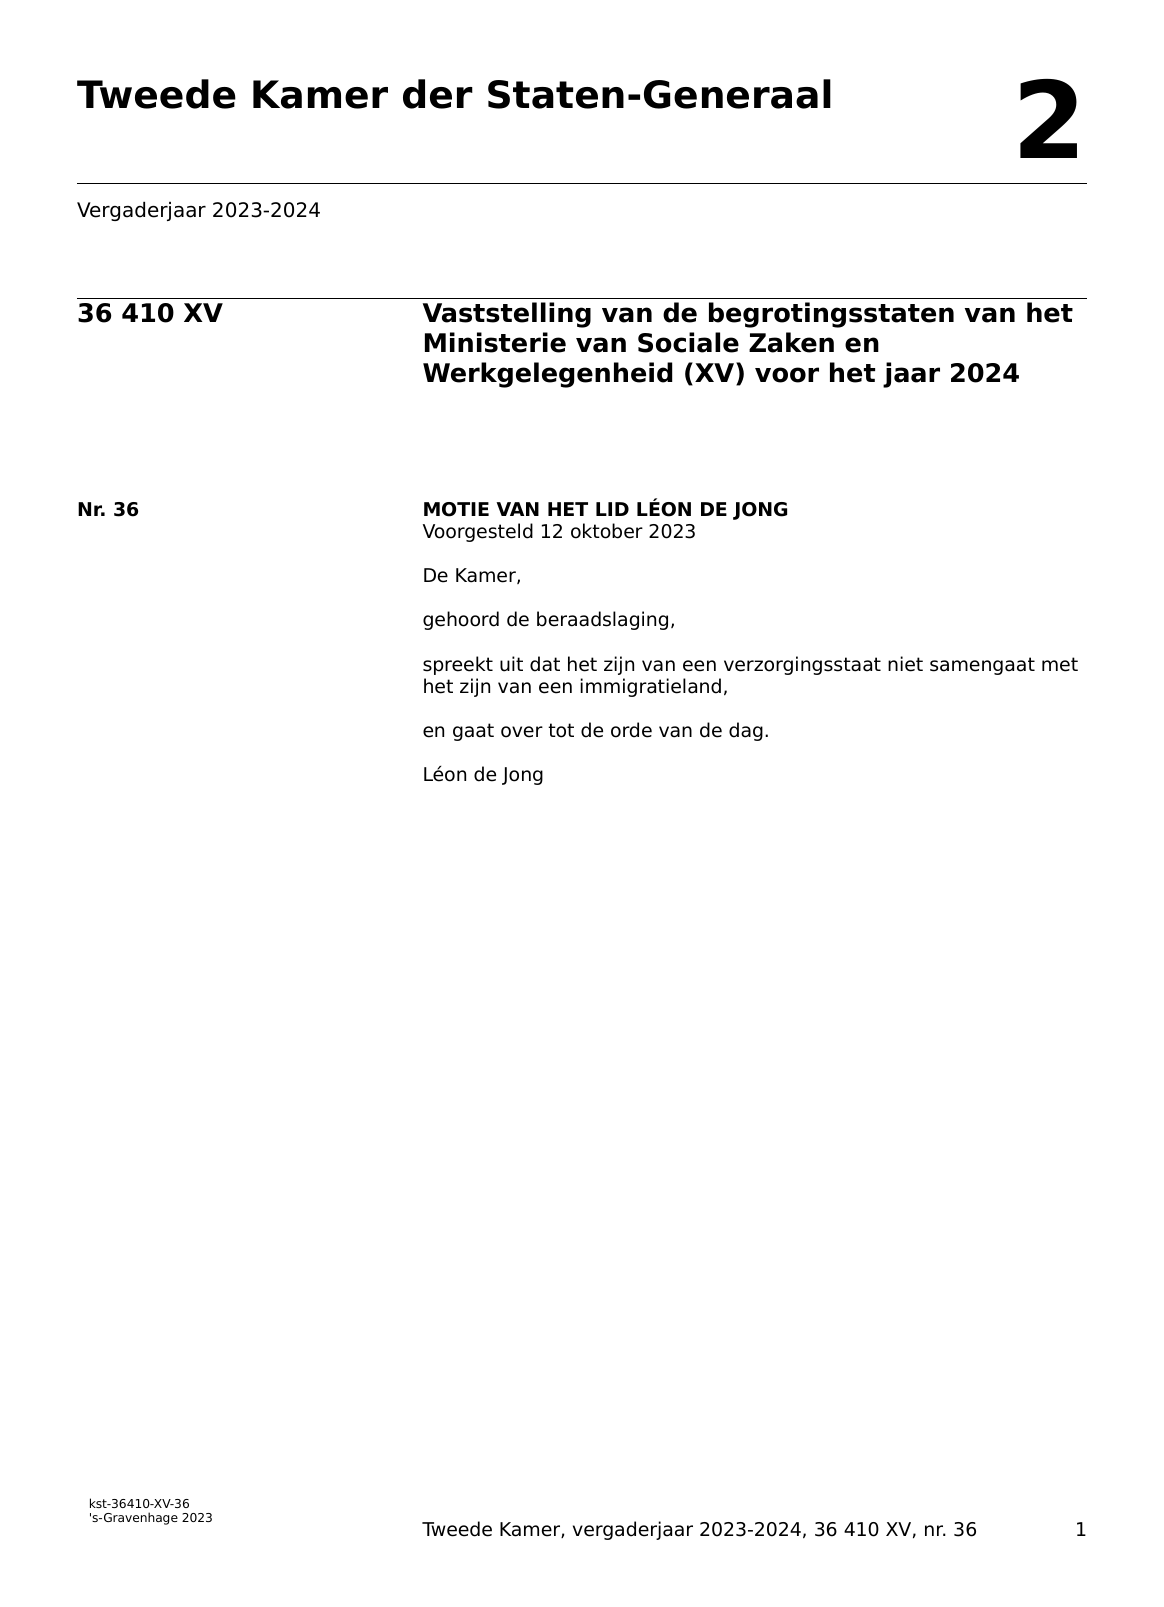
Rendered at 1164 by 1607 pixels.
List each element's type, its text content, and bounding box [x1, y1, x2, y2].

text kst-36410-XV-36 [88, 1497, 323, 1511]
text 's-Gravenhage 2023 [88, 1511, 323, 1525]
subtitle Nr. 36 MOTIE VAN HET LID LÉON DE JONG [77, 499, 1087, 521]
text en gaat over tot de orde van de dag. [422, 720, 1087, 742]
text gehoord de beraadslaging, [422, 609, 1087, 631]
table_cell Vergaderjaar 2023-2024 [77, 184, 1087, 298]
table_header Tweede Kamer der Staten-Generaal [77, 59, 886, 183]
table_header 2 [886, 59, 1087, 183]
text De Kamer, [422, 565, 1087, 587]
subtitle 36 410 XV Vaststelling van de begrotingsstaten van het Ministerie van Sociale Zaken en Werkgelegenheid (XV) voor het jaar 2024 [77, 299, 1087, 388]
text spreekt uit dat het zijn van een verzorgingsstaat niet samengaat met het zijn van een immigratieland, [422, 653, 1087, 697]
text Léon de Jong [422, 764, 1087, 786]
text Voorgesteld 12 oktober 2023 [422, 521, 1087, 543]
